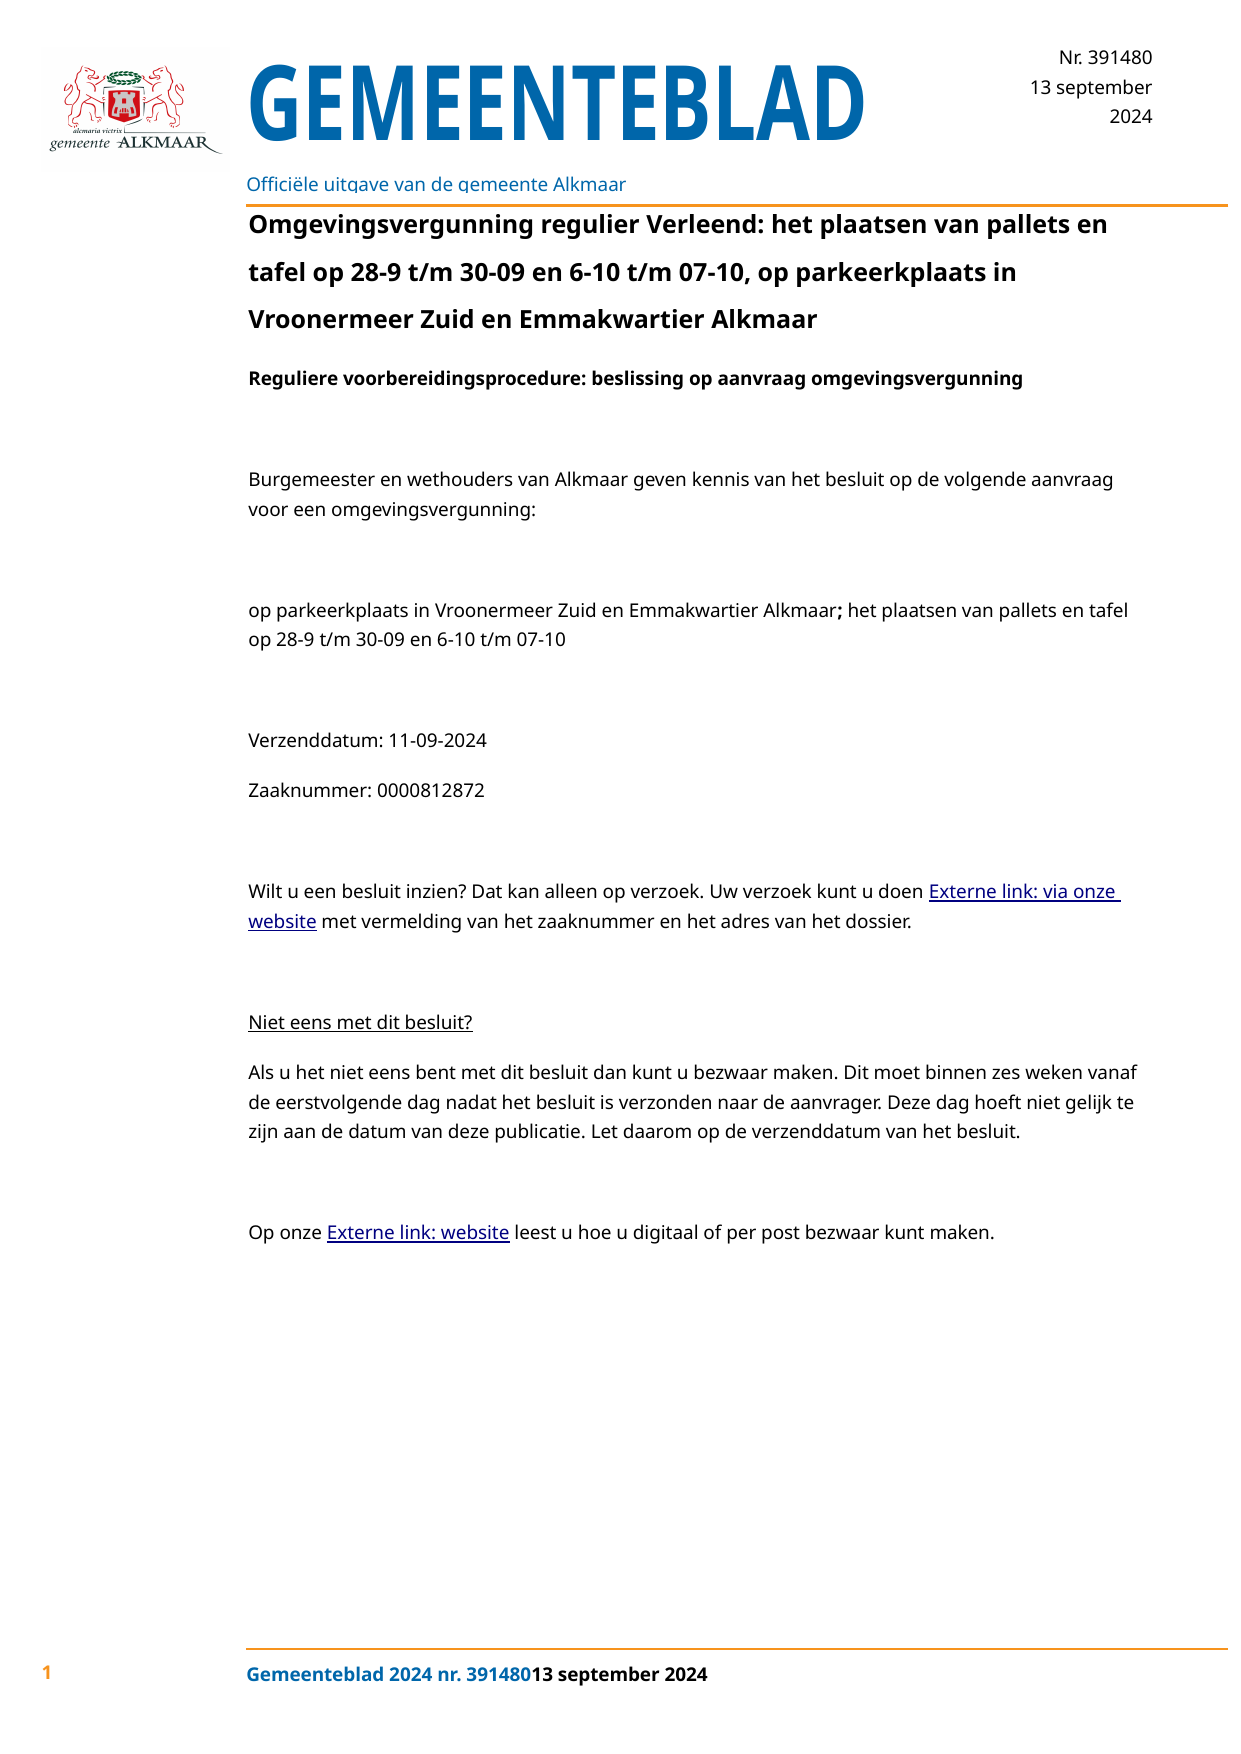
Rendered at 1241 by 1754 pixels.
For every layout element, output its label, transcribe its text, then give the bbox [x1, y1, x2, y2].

text Verzenddatum: 11-09-2024 [248, 727, 1152, 753]
text Wilt u een besluit inzien? Dat kan alleen op verzoek. Uw verzoek kunt u doen Externe link: via onze website met vermelding van het zaaknummer en het adres van het dossier. [248, 878, 1152, 934]
picture [41, 47, 231, 172]
text Niet eens met dit besluit? [248, 1009, 1152, 1034]
text Als u het niet eens bent met dit besluit dan kunt u bezwaar maken. Dit moet binnen zes weken vanaf de eerstvolgende dag nadat het besluit is verzonden naar de aanvrager. Deze dag hoeft niet gelijk te zijn aan de datum van deze publicatie. Let daarom op de verzenddatum van het besluit. [248, 1059, 1152, 1144]
text Burgemeester en wethouders van Alkmaar geven kennis van het besluit op de volgende aanvraag voor een omgevingsvergunning: [248, 466, 1152, 522]
text op parkeerkplaats in Vroonermeer Zuid en Emmakwartier Alkmaar; het plaatsen van pallets en tafel op 28-9 t/m 30-09 en 6-10 t/m 07-10 [248, 597, 1152, 652]
text Zaaknummer: 0000812872 [248, 778, 1152, 803]
text Omgevingsvergunning regulier Verleend: het plaatsen van pallets en tafel op 28-9 t/m 30-09 en 6-10 t/m 07-10, op parkeerkplaats in Vroonermeer Zuid en Emmakwartier Alkmaar [248, 207, 1152, 336]
text Op onze Externe link: website leest u hoe u digitaal of per post bezwaar kunt maken. [248, 1219, 1152, 1245]
text Reguliere voorbereidingsprocedure: beslissing op aanvraag omgevingsvergunning [248, 366, 1152, 391]
